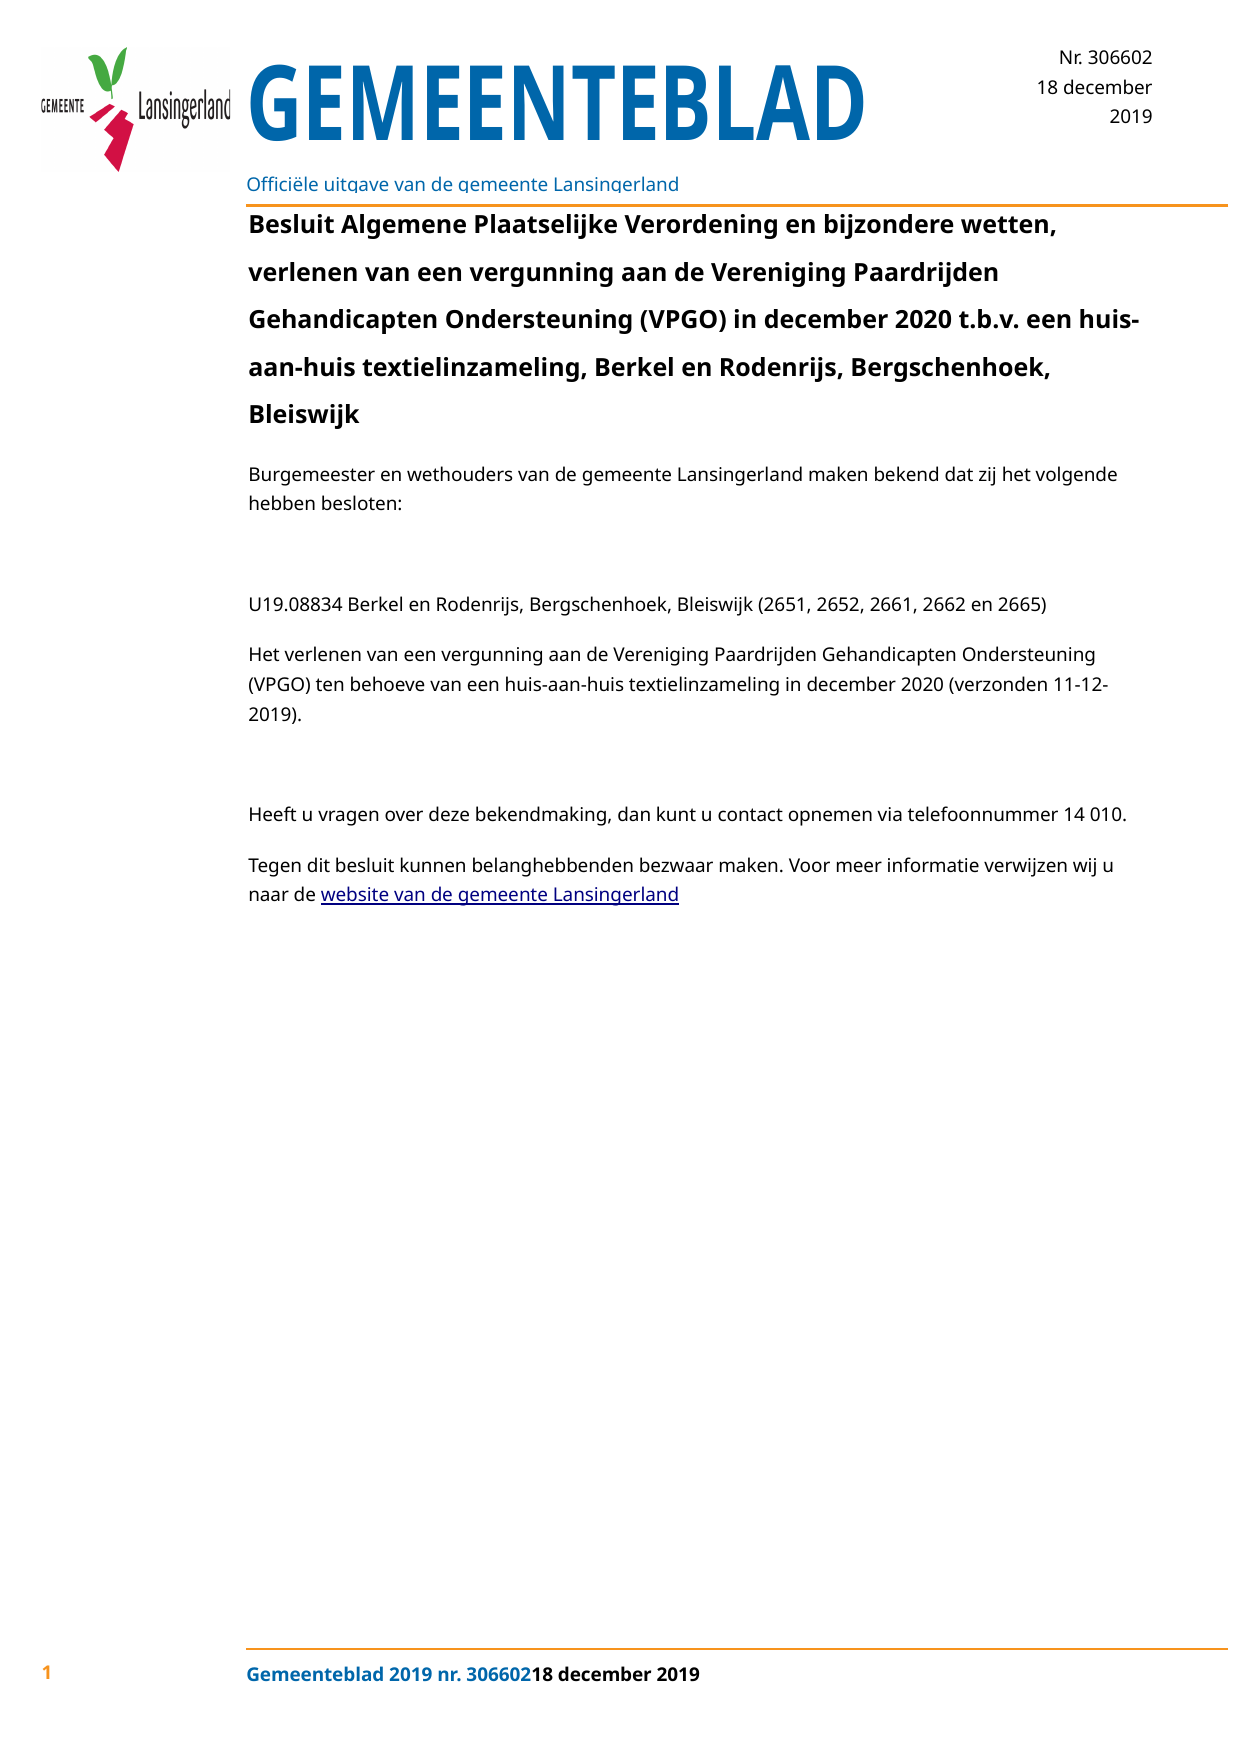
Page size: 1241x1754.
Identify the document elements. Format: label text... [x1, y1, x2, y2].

text Het verlenen van een vergunning aan de Vereniging Paardrijden Gehandicapten Ondersteuning (VPGO) ten behoeve van een huis-aan-huis textielinzameling in december 2020 (verzonden 11-12-2019). [248, 642, 1152, 726]
text U19.08834 Berkel en Rodenrijs, Bergschenhoek, Bleiswijk (2651, 2652, 2661, 2662 en 2665) [248, 591, 1152, 617]
text Burgemeester en wethouders van de gemeente Lansingerland maken bekend dat zij het volgende hebben besloten: [248, 461, 1152, 516]
text Tegen dit besluit kunnen belanghebbenden bezwaar maken. Voor meer informatie verwijzen wij u naar de website van de gemeente Lansingerland [248, 852, 1152, 907]
picture [41, 47, 231, 172]
text Heeft u vragen over deze bekendmaking, dan kunt u contact opnemen via telefoonnummer 14 010. [248, 802, 1152, 827]
text Besluit Algemene Plaatselijke Verordening en bijzondere wetten, verlenen van een vergunning aan de Vereniging Paardrijden Gehandicapten Ondersteuning (VPGO) in december 2020 t.b.v. een huis-aan-huis textielinzameling, Berkel en Rodenrijs, Bergschenhoek, Bleiswijk [248, 207, 1152, 431]
